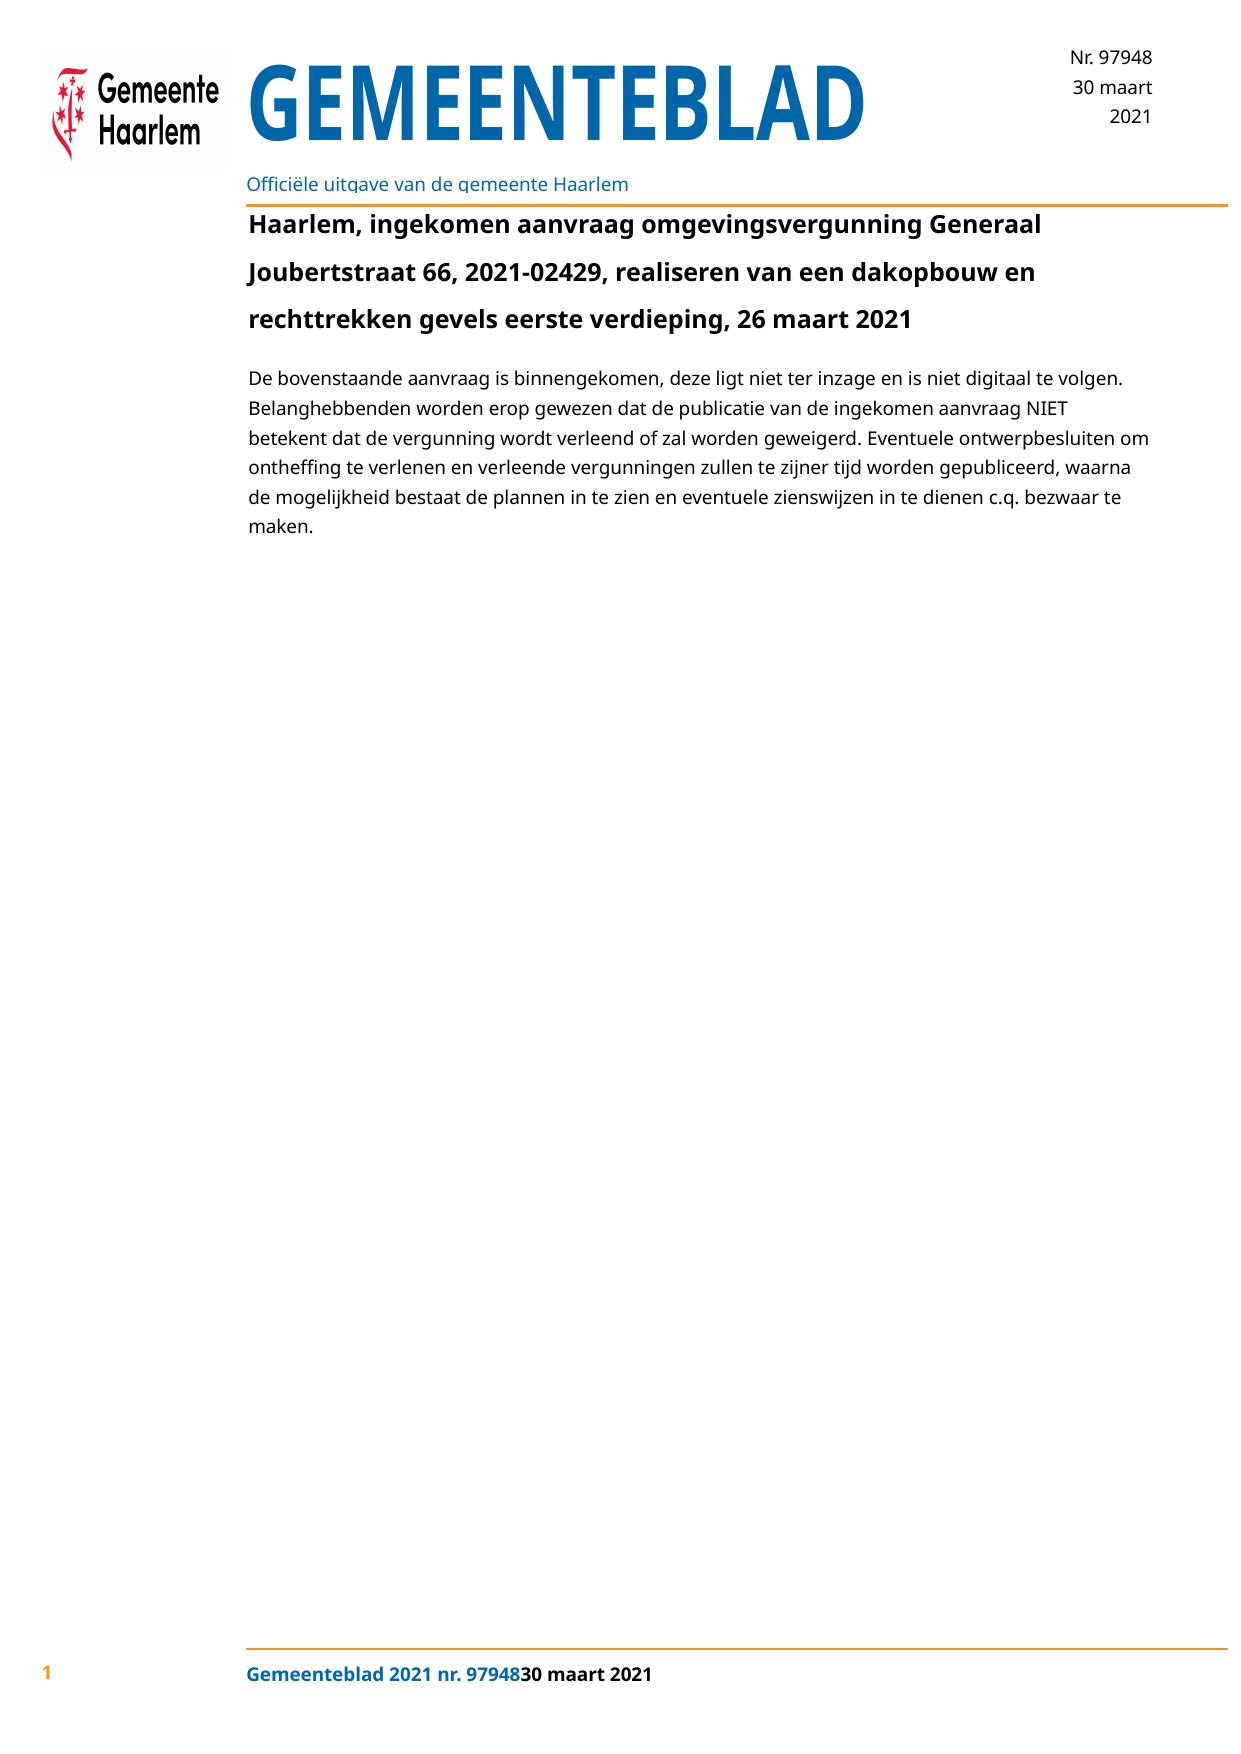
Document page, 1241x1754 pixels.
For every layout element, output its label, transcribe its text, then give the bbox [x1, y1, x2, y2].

picture [41, 47, 231, 172]
text De bovenstaande aanvraag is binnengekomen, deze ligt niet ter inzage en is niet digitaal te volgen. Belanghebbenden worden erop gewezen dat de publicatie van de ingekomen aanvraag NIET betekent dat de vergunning wordt verleend of zal worden geweigerd. Eventuele ontwerpbesluiten om ontheffing te verlenen en verleende vergunningen zullen te zijner tijd worden gepubliceerd, waarna de mogelijkheid bestaat de plannen in te zien en eventuele zienswijzen in te dienen c.q. bezwaar te maken. [248, 366, 1152, 539]
text Haarlem, ingekomen aanvraag omgevingsvergunning Generaal Joubertstraat 66, 2021-02429, realiseren van een dakopbouw en rechttrekken gevels eerste verdieping, 26 maart 2021 [248, 207, 1152, 336]
